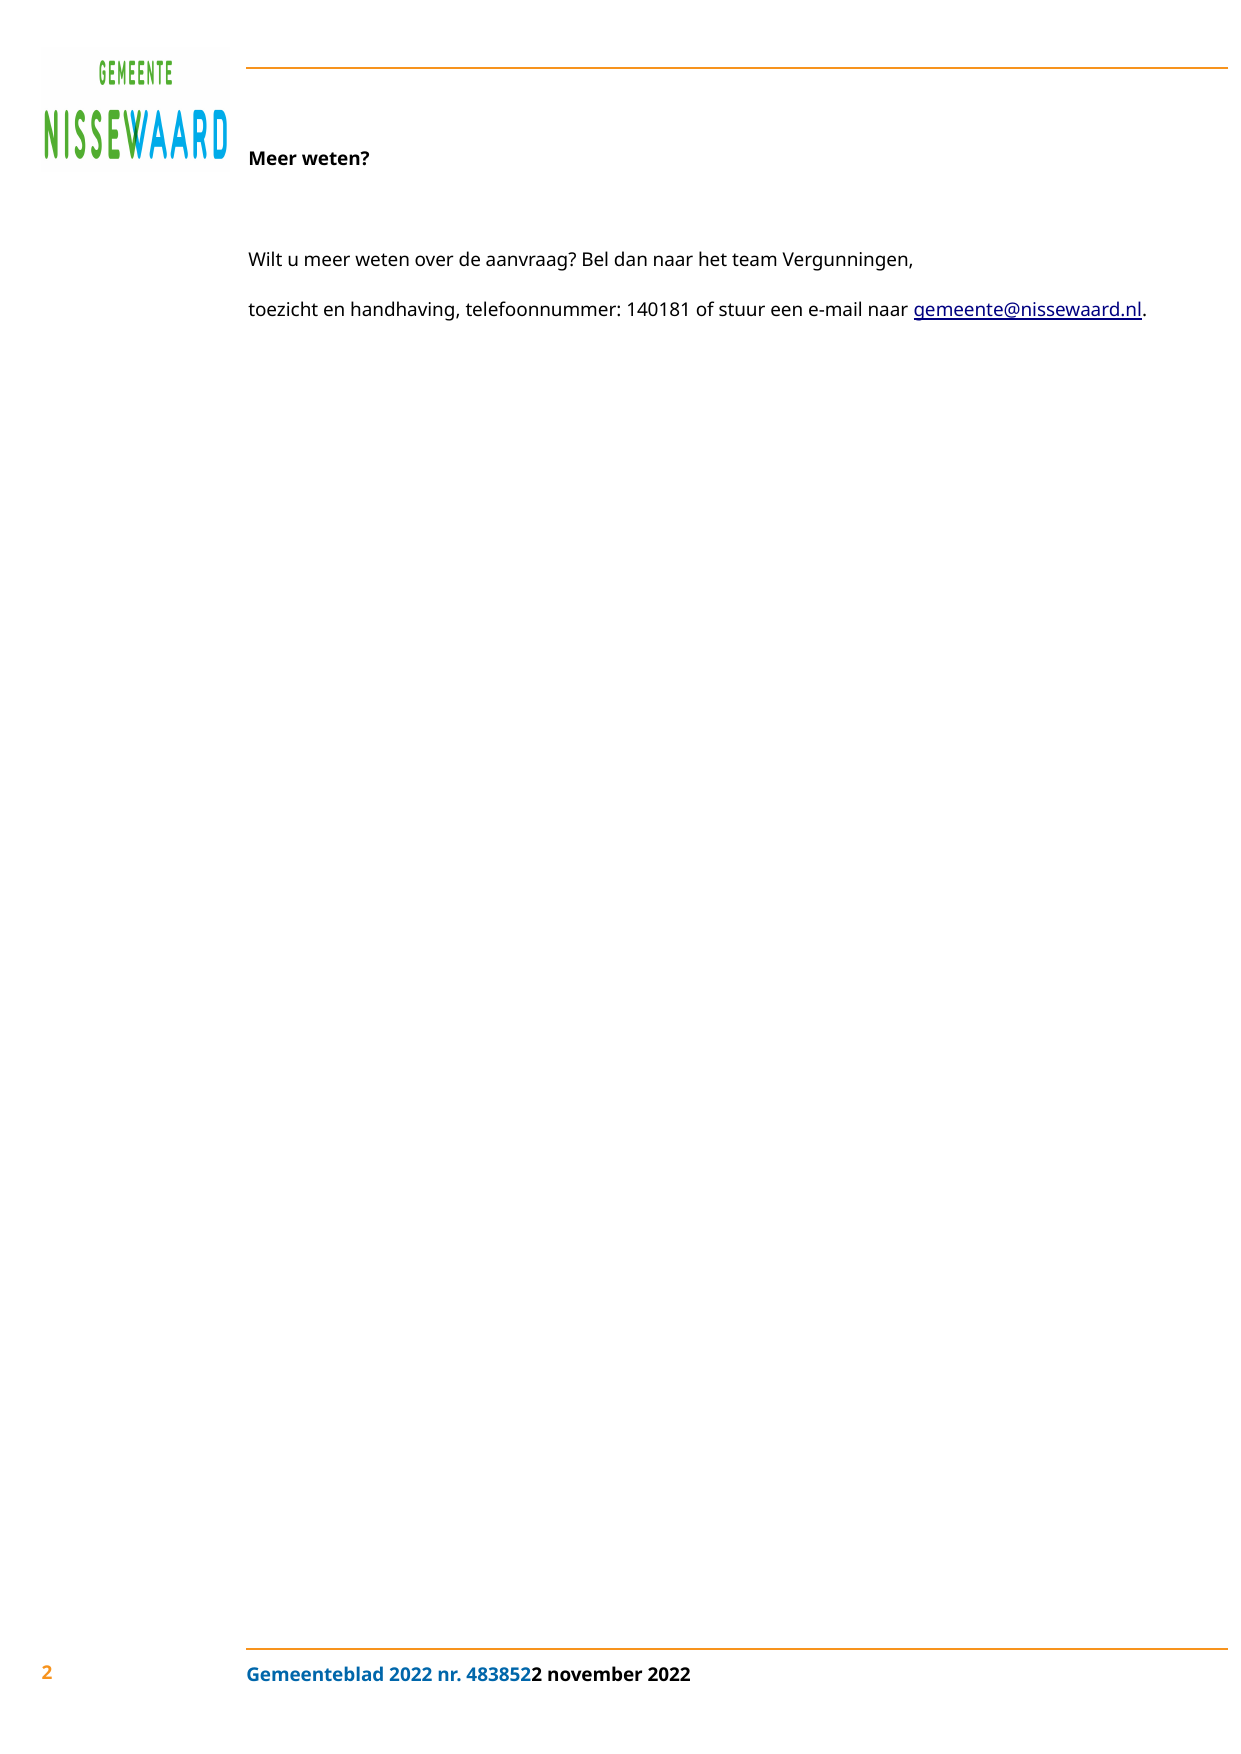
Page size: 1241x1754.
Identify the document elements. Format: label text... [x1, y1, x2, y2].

text toezicht en handhaving, telefoonnummer: 140181 of stuur een e-mail naar gemeente@nissewaard.nl. [248, 296, 1152, 322]
picture [41, 47, 231, 172]
text Meer weten? [248, 145, 1152, 171]
text Wilt u meer weten over de aanvraag? Bel dan naar het team Vergunningen, [248, 246, 1152, 272]
